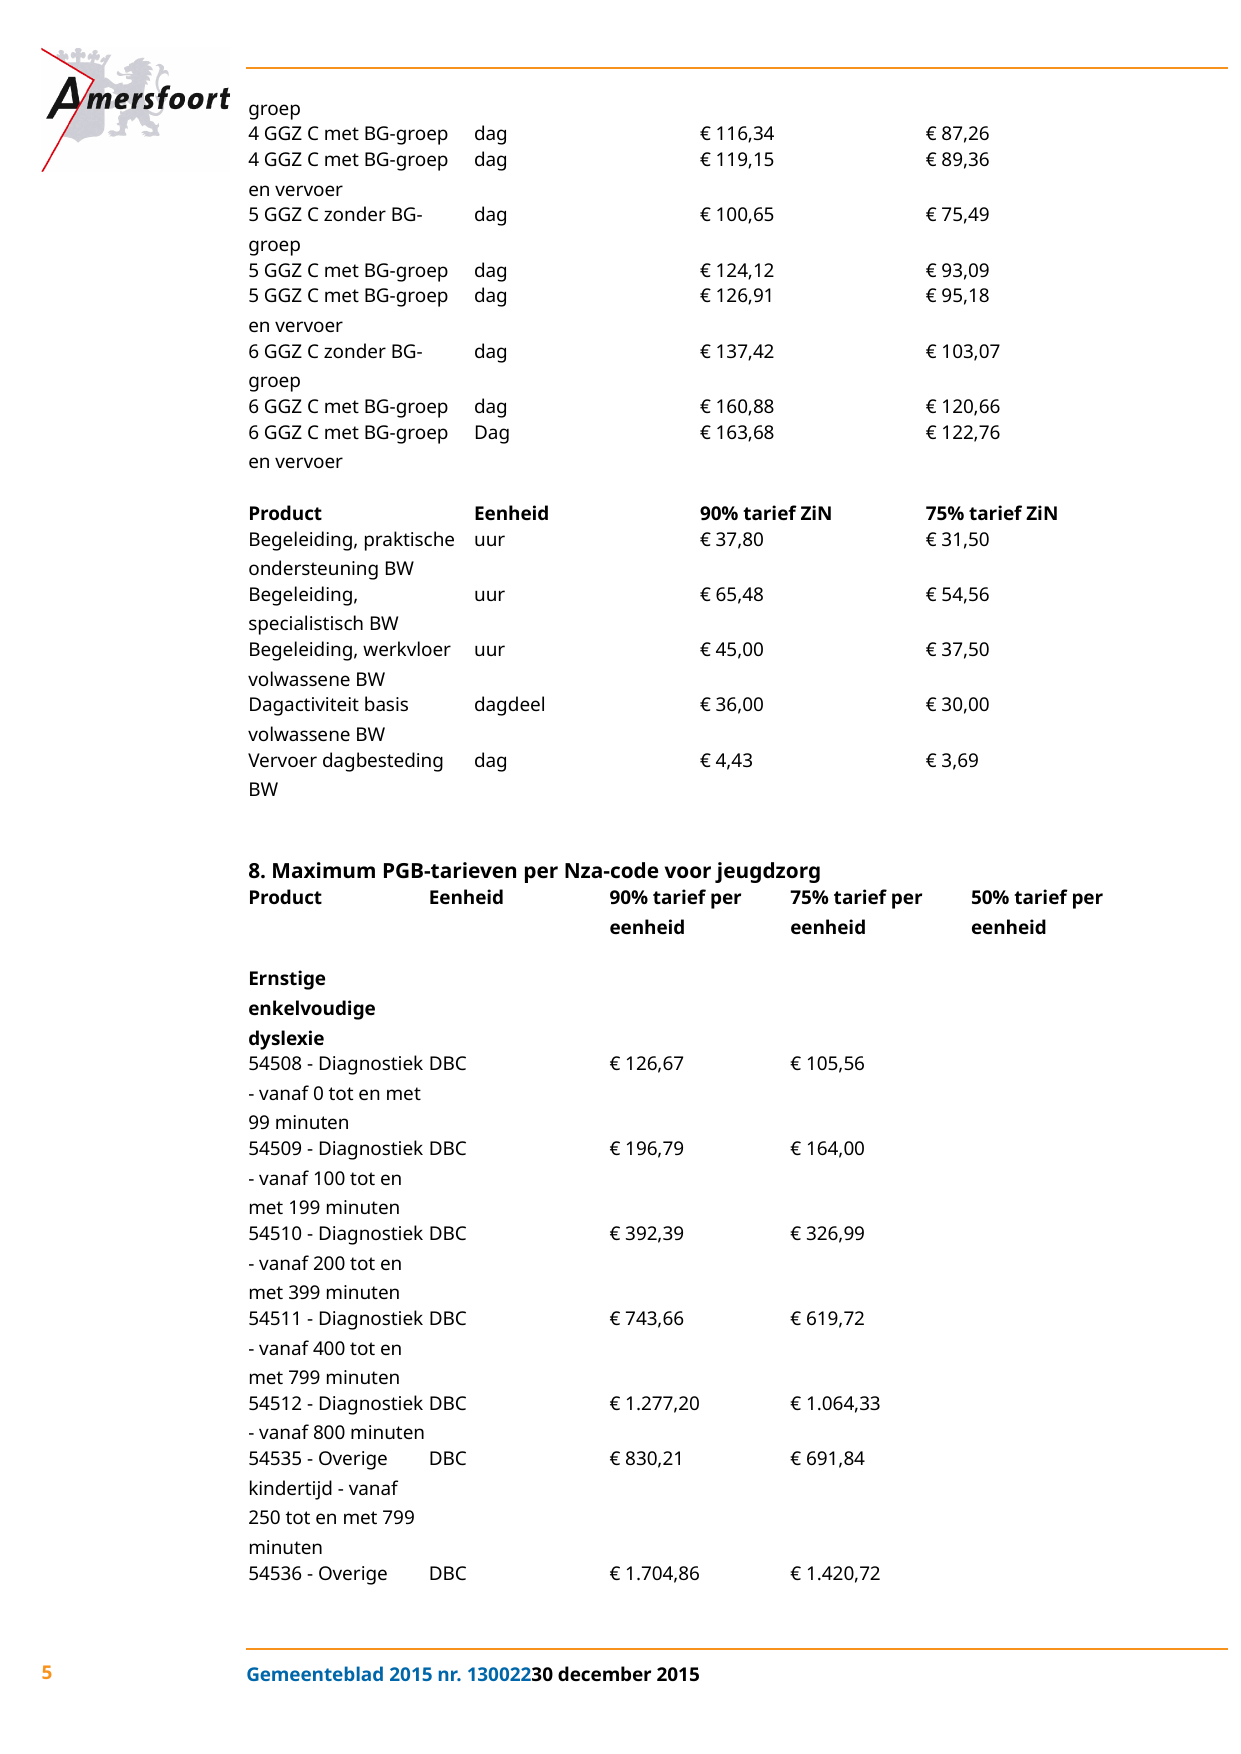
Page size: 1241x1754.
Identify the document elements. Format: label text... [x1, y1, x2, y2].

table_cell € 830,21 [609, 1445, 790, 1560]
table_cell 54509 - Diagnostiek - vanaf 100 tot en met 199 minuten [248, 1135, 429, 1220]
table_cell dag [474, 338, 700, 393]
table_cell uur [474, 526, 700, 581]
table_cell Product [248, 500, 474, 526]
table_cell [474, 474, 700, 500]
table_cell dag [474, 747, 700, 802]
table_cell Ernstige enkelvoudige dyslexie [248, 966, 429, 1050]
table_cell dagdeel [474, 692, 700, 747]
text 8. Maximum PGB-tarieven per Nza-code voor jeugdzorg [248, 856, 1152, 884]
table_cell [474, 95, 700, 121]
table_cell € 30,00 [926, 692, 1152, 747]
table_cell € 87,26 [926, 121, 1152, 146]
table_cell € 126,91 [700, 283, 926, 338]
table_cell € 122,76 [926, 419, 1152, 474]
table_cell [700, 474, 926, 500]
table_header Product [248, 885, 429, 940]
table_cell [609, 940, 790, 966]
table_cell € 31,50 [926, 526, 1152, 581]
table_cell 90% tarief ZiN [700, 500, 926, 526]
table_cell € 103,07 [926, 338, 1152, 393]
table_cell Dagactiviteit basis volwassene BW [248, 692, 474, 747]
table_cell [971, 940, 1152, 966]
table_cell 6 GGZ C met BG-groep en vervoer [248, 419, 474, 474]
table_cell [971, 966, 1152, 1050]
table_cell uur [474, 636, 700, 692]
table_cell dag [474, 202, 700, 257]
table_cell 54536 - Overige [248, 1560, 429, 1586]
table_cell groep [248, 95, 474, 121]
table_cell € 105,56 [790, 1050, 971, 1135]
table_cell € 1.277,20 [609, 1390, 790, 1445]
table_cell 5 GGZ C zonder BG-groep [248, 202, 474, 257]
picture [41, 47, 231, 172]
table_cell [971, 1305, 1152, 1390]
table_cell Vervoer dagbesteding BW [248, 747, 474, 802]
table_cell dag [474, 283, 700, 338]
table_cell 4 GGZ C met BG-groep [248, 121, 474, 146]
table_cell [248, 474, 474, 500]
table_cell € 89,36 [926, 146, 1152, 202]
table_cell € 116,34 [700, 121, 926, 146]
table_header 75% tarief per eenheid [790, 885, 971, 940]
table_cell € 1.064,33 [790, 1390, 971, 1445]
table_cell uur [474, 581, 700, 636]
table_cell [971, 1050, 1152, 1135]
table_cell [971, 1560, 1152, 1586]
table_cell 54535 - Overige kindertijd - vanaf 250 tot en met 799 minuten [248, 1445, 429, 1560]
table_cell € 65,48 [700, 581, 926, 636]
table_cell Begeleiding, werkvloer volwassene BW [248, 636, 474, 692]
table_cell dag [474, 257, 700, 283]
table_cell [971, 1390, 1152, 1445]
table_cell [971, 1135, 1152, 1220]
table_cell € 1.704,86 [609, 1560, 790, 1586]
table_cell DBC [429, 1445, 609, 1560]
table_cell € 196,79 [609, 1135, 790, 1220]
table_cell [926, 95, 1152, 121]
table_cell € 126,67 [609, 1050, 790, 1135]
table_cell [790, 966, 971, 1050]
table_cell 54508 - Diagnostiek - vanaf 0 tot en met 99 minuten [248, 1050, 429, 1135]
table_cell Dag [474, 419, 700, 474]
table_header 90% tarief per eenheid [609, 885, 790, 940]
table_cell € 163,68 [700, 419, 926, 474]
table_cell € 120,66 [926, 393, 1152, 419]
table_cell DBC [429, 1135, 609, 1220]
table_cell € 3,69 [926, 747, 1152, 802]
table_cell € 37,50 [926, 636, 1152, 692]
table_cell 4 GGZ C met BG-groep en vervoer [248, 146, 474, 202]
table_cell € 4,43 [700, 747, 926, 802]
table_cell € 95,18 [926, 283, 1152, 338]
table_cell € 45,00 [700, 636, 926, 692]
table_cell DBC [429, 1220, 609, 1305]
table_cell € 75,49 [926, 202, 1152, 257]
table_cell € 619,72 [790, 1305, 971, 1390]
table_cell € 160,88 [700, 393, 926, 419]
table_cell € 137,42 [700, 338, 926, 393]
table_cell [429, 966, 609, 1050]
table_cell Begeleiding, specialistisch BW [248, 581, 474, 636]
table_cell Begeleiding, praktische ondersteuning BW [248, 526, 474, 581]
table_cell € 124,12 [700, 257, 926, 283]
table_cell DBC [429, 1305, 609, 1390]
table_cell [971, 1445, 1152, 1560]
table_cell € 119,15 [700, 146, 926, 202]
table_cell € 36,00 [700, 692, 926, 747]
table_cell [790, 940, 971, 966]
table_header Eenheid [429, 885, 609, 940]
table_cell [926, 474, 1152, 500]
table_cell 54512 - Diagnostiek - vanaf 800 minuten [248, 1390, 429, 1445]
table_cell € 164,00 [790, 1135, 971, 1220]
table_cell DBC [429, 1050, 609, 1135]
table_cell € 100,65 [700, 202, 926, 257]
table_cell € 326,99 [790, 1220, 971, 1305]
table_cell 5 GGZ C met BG-groep [248, 257, 474, 283]
table_header 50% tarief per eenheid [971, 885, 1152, 940]
table_cell DBC [429, 1390, 609, 1445]
table_cell € 1.420,72 [790, 1560, 971, 1586]
table_cell [248, 940, 429, 966]
table_cell € 93,09 [926, 257, 1152, 283]
table_cell € 691,84 [790, 1445, 971, 1560]
table_cell dag [474, 393, 700, 419]
table_cell [700, 95, 926, 121]
table_cell [429, 940, 609, 966]
table_cell Eenheid [474, 500, 700, 526]
table_cell € 54,56 [926, 581, 1152, 636]
table_cell 75% tarief ZiN [926, 500, 1152, 526]
table_cell € 392,39 [609, 1220, 790, 1305]
table_cell 54511 - Diagnostiek - vanaf 400 tot en met 799 minuten [248, 1305, 429, 1390]
table_cell [609, 966, 790, 1050]
table_cell [971, 1220, 1152, 1305]
table_cell 6 GGZ C met BG-groep [248, 393, 474, 419]
table_cell 6 GGZ C zonder BG-groep [248, 338, 474, 393]
table_cell € 37,80 [700, 526, 926, 581]
table_cell dag [474, 146, 700, 202]
table_cell 5 GGZ C met BG-groep en vervoer [248, 283, 474, 338]
table_cell 54510 - Diagnostiek - vanaf 200 tot en met 399 minuten [248, 1220, 429, 1305]
table_cell € 743,66 [609, 1305, 790, 1390]
table_cell dag [474, 121, 700, 146]
table_cell DBC [429, 1560, 609, 1586]
